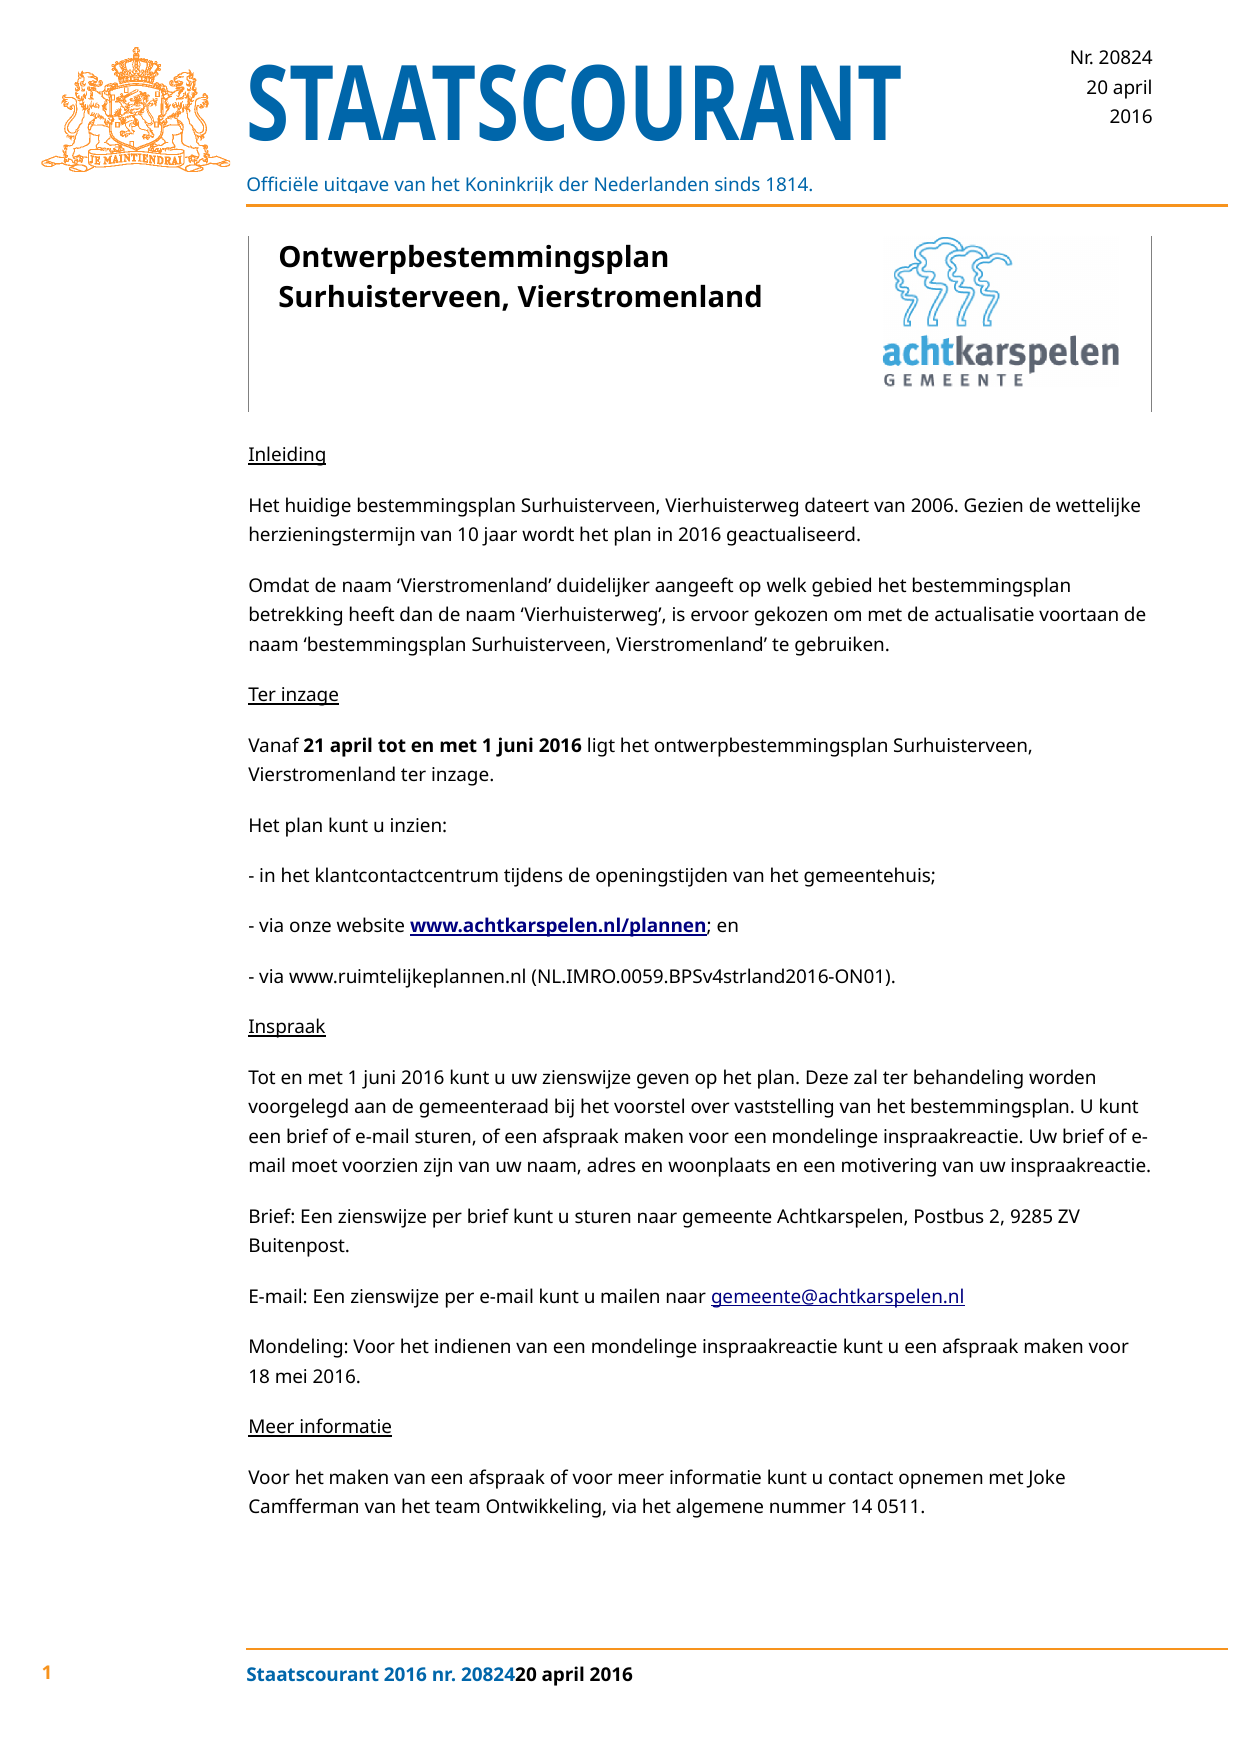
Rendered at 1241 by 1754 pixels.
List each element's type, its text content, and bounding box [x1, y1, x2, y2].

picture [41, 47, 231, 172]
text Het plan kunt u inzien: [248, 812, 1152, 838]
text - via onze website www.achtkarspelen.nl/plannen; en [248, 913, 1152, 938]
text Meer informatie [248, 1413, 1152, 1439]
text Ter inzage [248, 681, 1152, 707]
text - in het klantcontactcentrum tijdens de openingstijden van het gemeentehuis; [248, 862, 1152, 888]
text Tot en met 1 juni 2016 kunt u uw zienswijze geven op het plan. Deze zal ter behandeling worden voorgelegd aan de gemeenteraad bij het voorstel over vaststelling van het bestemmingsplan. U kunt een brief of e-mail sturen, of een afspraak maken voor een mondelinge inspraakreactie. Uw brief of e-mail moet voorzien zijn van uw naam, adres en woonplaats en een motivering van uw inspraakreactie. [248, 1064, 1152, 1178]
table_header [850, 236, 1151, 412]
text - via www.ruimtelijkeplannen.nl (NL.IMRO.0059.BPSv4strland2016-ON01). [248, 963, 1152, 989]
text Omdat de naam ‘Vierstromenland’ duidelijker aangeeft op welk gebied het bestemmingsplan betrekking heeft dan de naam ‘Vierhuisterweg’, is ervoor gekozen om met de actualisatie voortaan de naam ‘bestemmingsplan Surhuisterveen, Vierstromenland’ te gebruiken. [248, 572, 1152, 657]
text Brief: Een zienswijze per brief kunt u sturen naar gemeente Achtkarspelen, Postbus 2, 9285 ZV Buitenpost. [248, 1203, 1152, 1258]
table_header Ontwerpbestemmingsplan Surhuisterveen, Vierstromenland [249, 236, 850, 412]
text Voor het maken van een afspraak of voor meer informatie kunt u contact opnemen met Joke Camfferman van het team Ontwikkeling, via het algemene nummer 14 0511. [248, 1464, 1152, 1519]
text E-mail: Een zienswijze per e-mail kunt u mailen naar gemeente@achtkarspelen.nl [248, 1283, 1152, 1309]
text Mondeling: Voor het indienen van een mondelinge inspraakreactie kunt u een afspraak maken voor 18 mei 2016. [248, 1333, 1152, 1389]
picture [882, 236, 1119, 387]
text Vanaf 21 april tot en met 1 juni 2016 ligt het ontwerpbestemmingsplan Surhuisterveen, Vierstromenland ter inzage. [248, 732, 1152, 787]
text Inspraak [248, 1013, 1152, 1039]
text Inleiding [248, 441, 1152, 467]
text Het huidige bestemmingsplan Surhuisterveen, Vierhuisterweg dateert van 2006. Gezien de wettelijke herzieningstermijn van 10 jaar wordt het plan in 2016 geactualiseerd. [248, 492, 1152, 547]
